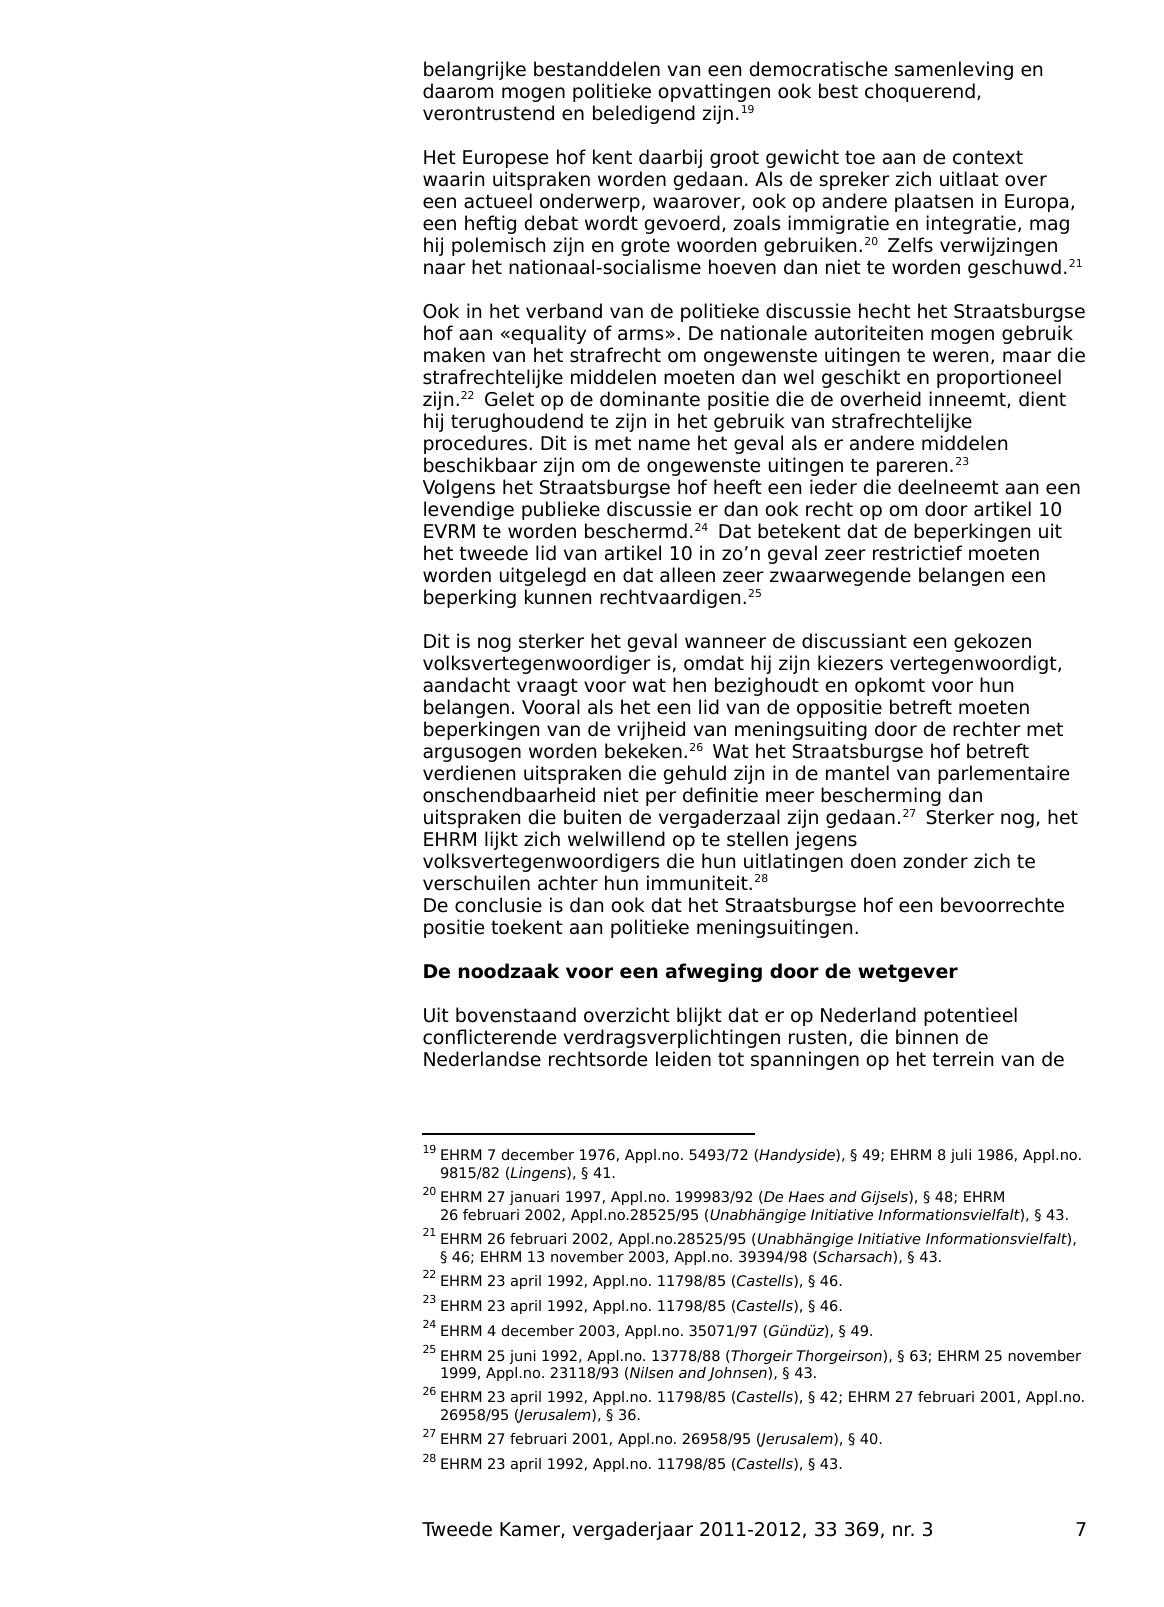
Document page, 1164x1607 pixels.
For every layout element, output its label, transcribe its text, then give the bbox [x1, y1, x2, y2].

text Ook in het verband van de politieke discussie hecht het Straatsburgse hof aan «equality of arms». De nationale autoriteiten mogen gebruik maken van het strafrecht om ongewenste uitingen te weren, maar die strafrechtelijke middelen moeten dan wel geschikt en proportioneel zijn. Gelet op de dominante positie die de overheid inneemt, dient hij terughoudend te zijn in het gebruik van strafrechtelijke procedures. Dit is met name het geval als er andere middelen beschikbaar zijn om de ongewenste uitingen te pareren. [422, 301, 1087, 477]
text Uit bovenstaand overzicht blijkt dat er op Nederland potentieel conflicterende verdragsverplichtingen rusten, die binnen de Nederlandse rechtsorde leiden tot spanningen op het terrein van de [422, 1005, 1087, 1071]
text Dit is nog sterker het geval wanneer de discussiant een gekozen volksvertegenwoordiger is, omdat hij zijn kiezers vertegenwoordigt, aandacht vraagt voor wat hen bezighoudt en opkomt voor hun belangen. Vooral als het een lid van de oppositie betreft moeten beperkingen van de vrijheid van meningsuiting door de rechter met argusogen worden bekeken. Wat het Straatsburgse hof betreft verdienen uitspraken die gehuld zijn in de mantel van parlementaire onschendbaarheid niet per definitie meer bescherming dan uitspraken die buiten de vergaderzaal zijn gedaan. Sterker nog, het EHRM lijkt zich welwillend op te stellen jegens volksvertegenwoordigers die hun uitlatingen doen zonder zich te verschuilen achter hun immuniteit. [422, 631, 1087, 895]
subtitle De noodzaak voor een afweging door de wetgever [422, 961, 1087, 983]
text EHRM 23 april 1992, Appl.no. 11798/85 (Castells), § 46. [422, 1293, 1087, 1316]
text EHRM 26 februari 2002, Appl.no.28525/95 (Unabhängige Initiative Informationsvielfalt), § 46; EHRM 13 november 2003, Appl.no. 39394/98 (Scharsach), § 43. [422, 1227, 1087, 1266]
text belangrijke bestanddelen van een democratische samenleving en daarom mogen politieke opvattingen ook best choquerend, verontrustend en beledigend zijn. [422, 59, 1087, 125]
text Het Europese hof kent daarbij groot gewicht toe aan de context waarin uitspraken worden gedaan. Als de spreker zich uitlaat over een actueel onderwerp, waarover, ook op andere plaatsen in Europa, een heftig debat wordt gevoerd, zoals immigratie en integratie, mag hij polemisch zijn en grote woorden gebruiken. Zelfs verwijzingen naar het nationaal-socialisme hoeven dan niet te worden geschuwd. [422, 147, 1087, 279]
text EHRM 23 april 1992, Appl.no. 11798/85 (Castells), § 42; EHRM 27 februari 2001, Appl.no. 26958/95 (Jerusalem), § 36. [422, 1385, 1087, 1424]
text Volgens het Straatsburgse hof heeft een ieder die deelneemt aan een levendige publieke discussie er dan ook recht op om door artikel 10 EVRM te worden beschermd. Dat betekent dat de beperkingen uit het tweede lid van artikel 10 in zo’n geval zeer restrictief moeten worden uitgelegd en dat alleen zeer zwaarwegende belangen een beperking kunnen rechtvaardigen. [422, 477, 1087, 609]
text EHRM 4 december 2003, Appl.no. 35071/97 (Gündüz), § 49. [422, 1318, 1087, 1341]
text EHRM 27 februari 2001, Appl.no. 26958/95 (Jerusalem), § 40. [422, 1427, 1087, 1449]
text EHRM 25 juni 1992, Appl.no. 13778/88 (Thorgeir Thorgeirson), § 63; EHRM 25 november 1999, Appl.no. 23118/93 (Nilsen and Johnsen), § 43. [422, 1343, 1087, 1382]
text EHRM 23 april 1992, Appl.no. 11798/85 (Castells), § 43. [422, 1452, 1087, 1474]
text De conclusie is dan ook dat het Straatsburgse hof een bevoorrechte positie toekent aan politieke meningsuitingen. [422, 895, 1087, 939]
text EHRM 7 december 1976, Appl.no. 5493/72 (Handyside), § 49; EHRM 8 juli 1986, Appl.no. 9815/82 (Lingens), § 41. [422, 1143, 1087, 1182]
text EHRM 23 april 1992, Appl.no. 11798/85 (Castells), § 46. [422, 1268, 1087, 1291]
text EHRM 27 januari 1997, Appl.no. 199983/92 (De Haes and Gijsels), § 48; EHRM 26 februari 2002, Appl.no.28525/95 (Unabhängige Initiative Informationsvielfalt), § 43. [422, 1185, 1087, 1224]
